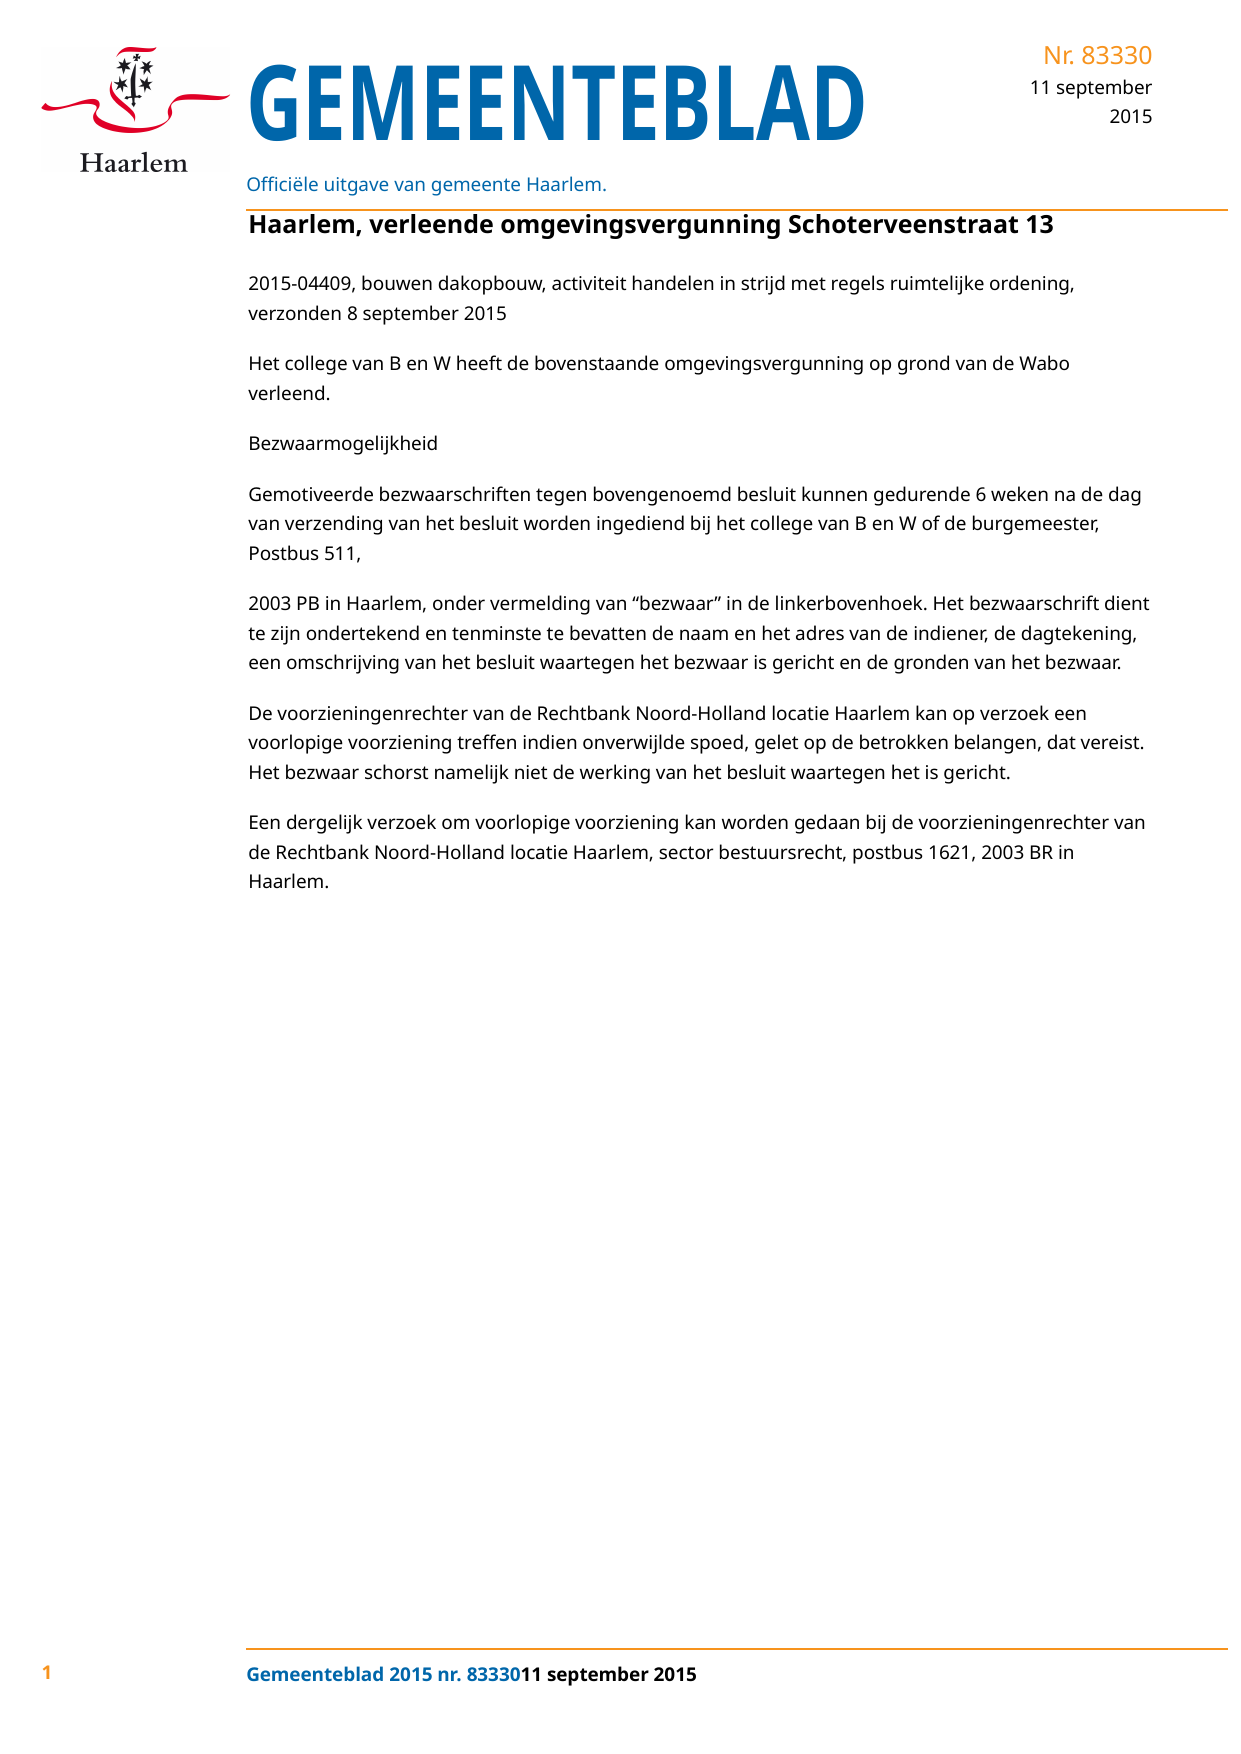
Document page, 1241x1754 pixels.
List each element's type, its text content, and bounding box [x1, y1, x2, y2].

text De voorzieningenrechter van de Rechtbank Noord-Holland locatie Haarlem kan op verzoek een voorlopige voorziening treffen indien onverwijlde spoed, gelet op de betrokken belangen, dat vereist. Het bezwaar schorst namelijk niet de werking van het besluit waartegen het is gericht. [248, 700, 1152, 785]
text Gemotiveerde bezwaarschriften tegen bovengenoemd besluit kunnen gedurende 6 weken na de dag van verzending van het besluit worden ingediend bij het college van B en W of de burgemeester, Postbus 511, [248, 481, 1152, 566]
text Bezwaarmogelijkheid [248, 430, 1152, 456]
picture [41, 47, 231, 172]
text 2003 PB in Haarlem, onder vermelding van “bezwaar” in de linkerbovenhoek. Het bezwaarschrift dient te zijn ondertekend en tenminste te bevatten de naam en het adres van de indiener, de dagtekening, een omschrijving van het besluit waartegen het bezwaar is gericht en de gronden van het bezwaar. [248, 590, 1152, 675]
text Het college van B en W heeft de bovenstaande omgevingsvergunning op grond van de Wabo verleend. [248, 350, 1152, 406]
text 2015-04409, bouwen dakopbouw, activiteit handelen in strijd met regels ruimtelijke ordening, verzonden 8 september 2015 [248, 270, 1152, 326]
text Een dergelijk verzoek om voorlopige voorziening kan worden gedaan bij de voorzieningenrechter van de Rechtbank Noord-Holland locatie Haarlem, sector bestuursrecht, postbus 1621, 2003 BR in Haarlem. [248, 809, 1152, 894]
text Haarlem, verleende omgevingsvergunning Schoterveenstraat 13 [248, 211, 1152, 241]
